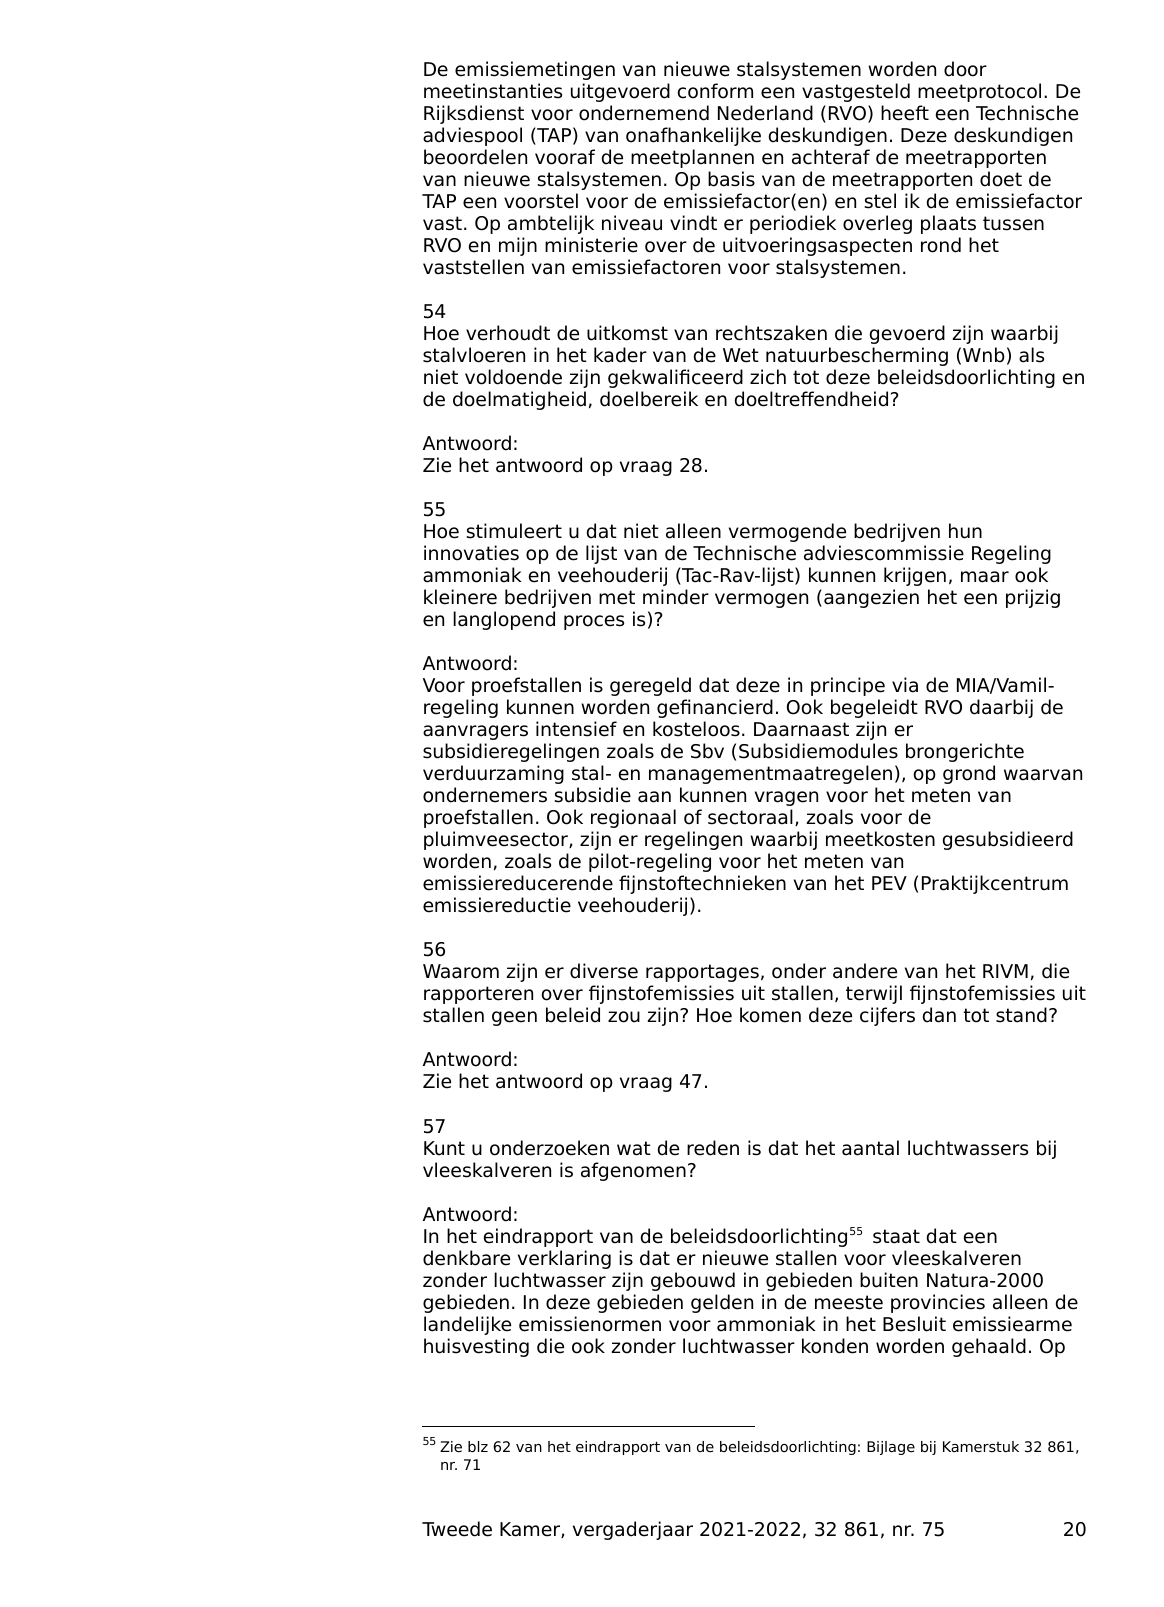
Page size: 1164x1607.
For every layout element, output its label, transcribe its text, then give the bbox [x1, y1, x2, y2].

text Antwoord: [422, 653, 1087, 675]
text Zie blz 62 van het eindrapport van de beleidsdoorlichting: Bijlage bij Kamerstuk 32 861, nr. 71 [422, 1435, 1087, 1474]
text 55 [422, 499, 1087, 521]
text Antwoord: [422, 1049, 1087, 1071]
text 54 [422, 301, 1087, 323]
text Waarom zijn er diverse rapportages, onder andere van het RIVM, die rapporteren over fijnstofemissies uit stallen, terwijl fijnstofemissies uit stallen geen beleid zou zijn? Hoe komen deze cijfers dan tot stand? [422, 961, 1087, 1027]
text De emissiemetingen van nieuwe stalsystemen worden door meetinstanties uitgevoerd conform een vastgesteld meetprotocol. De Rijksdienst voor ondernemend Nederland (RVO) heeft een Technische adviespool (TAP) van onafhankelijke deskundigen. Deze deskundigen beoordelen vooraf de meetplannen en achteraf de meetrapporten van nieuwe stalsystemen. Op basis van de meetrapporten doet de TAP een voorstel voor de emissiefactor(en) en stel ik de emissiefactor vast. Op ambtelijk niveau vindt er periodiek overleg plaats tussen RVO en mijn ministerie over de uitvoeringsaspecten rond het vaststellen van emissiefactoren voor stalsystemen. [422, 59, 1087, 279]
text Zie het antwoord op vraag 28. [422, 455, 1087, 477]
text 56 [422, 939, 1087, 961]
text Voor proefstallen is geregeld dat deze in principe via de MIA/Vamil-regeling kunnen worden gefinancierd. Ook begeleidt RVO daarbij de aanvragers intensief en kosteloos. Daarnaast zijn er subsidieregelingen zoals de Sbv (Subsidiemodules brongerichte verduurzaming stal- en managementmaatregelen), op grond waarvan ondernemers subsidie aan kunnen vragen voor het meten van proefstallen. Ook regionaal of sectoraal, zoals voor de pluimveesector, zijn er regelingen waarbij meetkosten gesubsidieerd worden, zoals de pilot-regeling voor het meten van emissiereducerende fijnstoftechnieken van het PEV (Praktijkcentrum emissiereductie veehouderij). [422, 675, 1087, 917]
text In het eindrapport van de beleidsdoorlichting staat dat een denkbare verklaring is dat er nieuwe stallen voor vleeskalveren zonder luchtwasser zijn gebouwd in gebieden buiten Natura-2000 gebieden. In deze gebieden gelden in de meeste provincies alleen de landelijke emissienormen voor ammoniak in het Besluit emissiearme huisvesting die ook zonder luchtwasser konden worden gehaald. Op [422, 1226, 1087, 1357]
text Hoe stimuleert u dat niet alleen vermogende bedrijven hun innovaties op de lijst van de Technische adviescommissie Regeling ammoniak en veehouderij (Tac-Rav-lijst) kunnen krijgen, maar ook kleinere bedrijven met minder vermogen (aangezien het een prijzig en langlopend proces is)? [422, 521, 1087, 631]
text 57 [422, 1116, 1087, 1137]
text Zie het antwoord op vraag 47. [422, 1071, 1087, 1093]
text Hoe verhoudt de uitkomst van rechtszaken die gevoerd zijn waarbij stalvloeren in het kader van de Wet natuurbescherming (Wnb) als niet voldoende zijn gekwalificeerd zich tot deze beleidsdoorlichting en de doelmatigheid, doelbereik en doeltreffendheid? [422, 323, 1087, 411]
text Antwoord: [422, 1204, 1087, 1226]
text Antwoord: [422, 433, 1087, 455]
text Kunt u onderzoeken wat de reden is dat het aantal luchtwassers bij vleeskalveren is afgenomen? [422, 1137, 1087, 1181]
